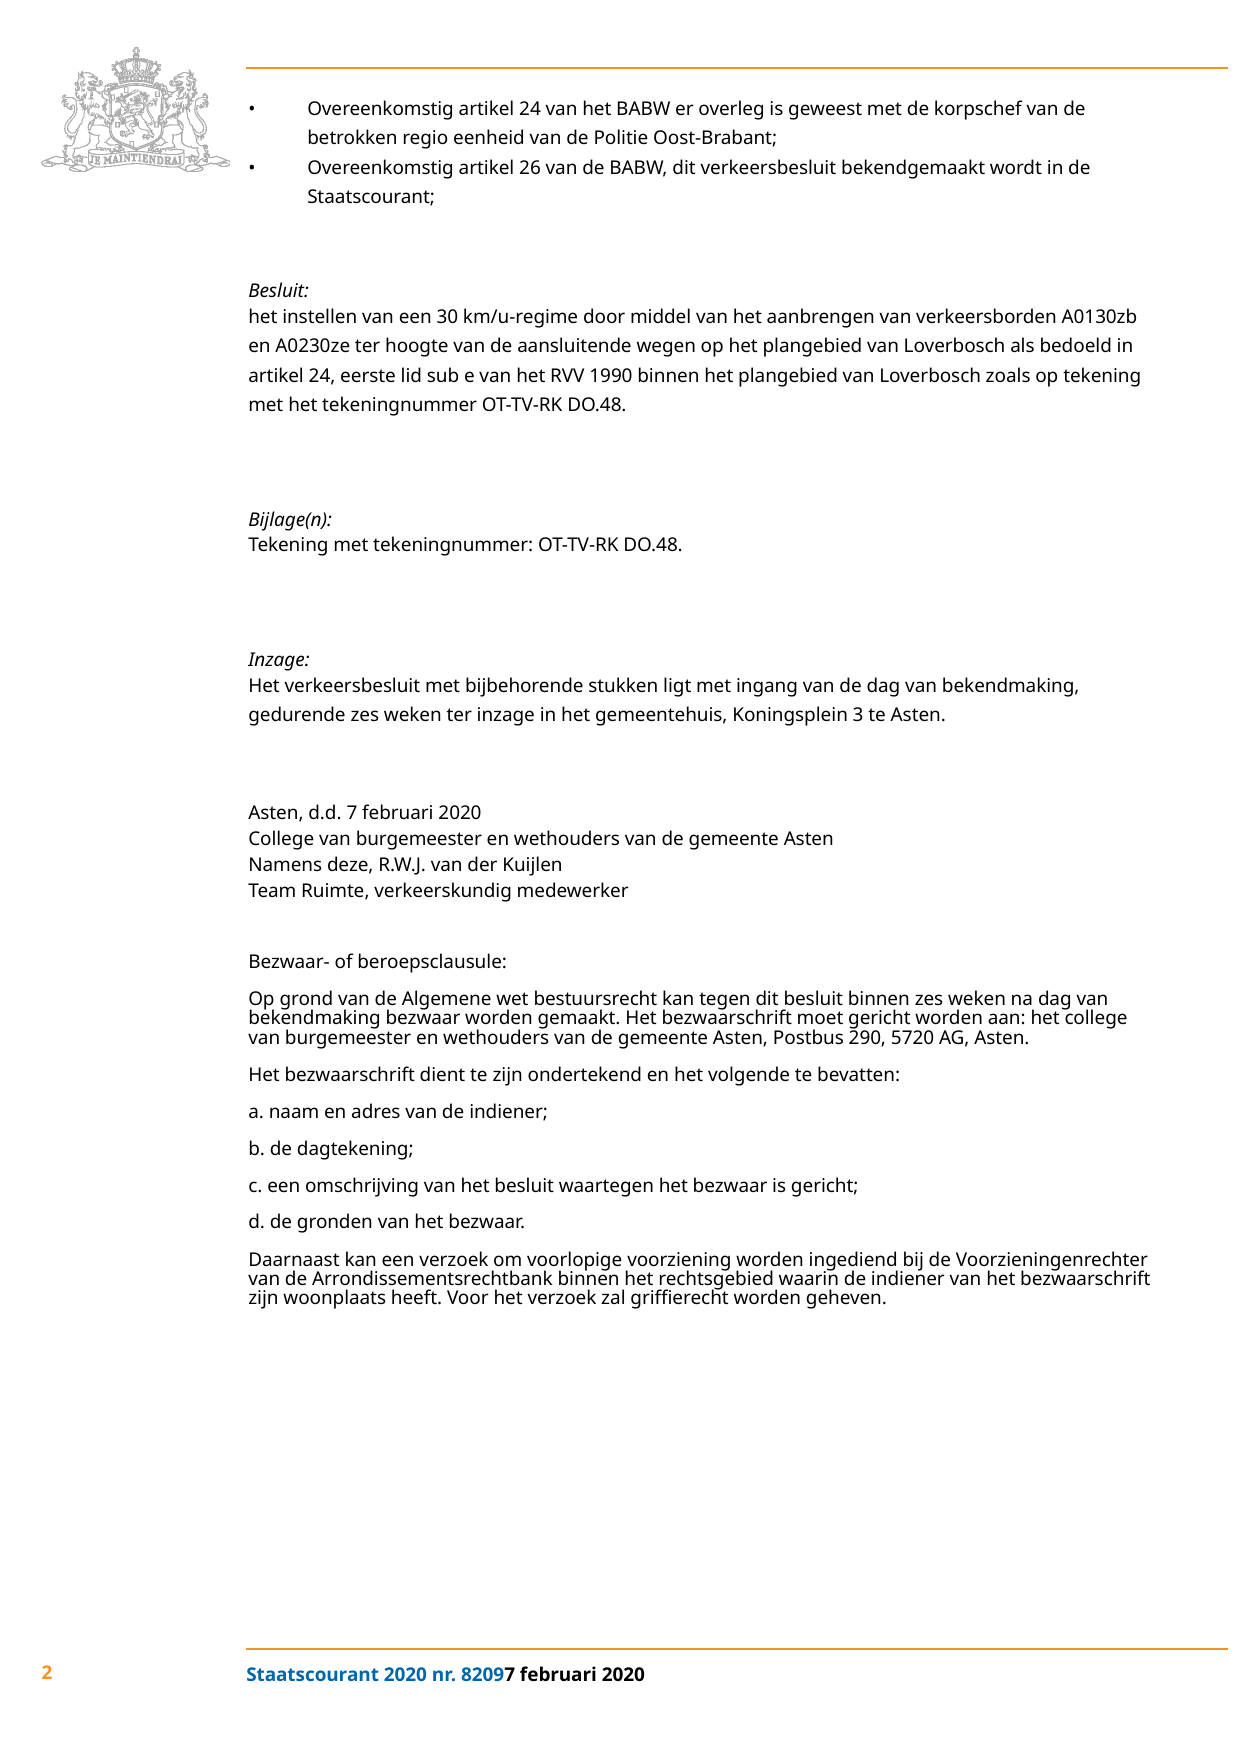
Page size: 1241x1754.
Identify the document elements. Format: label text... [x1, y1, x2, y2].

list Overeenkomstig artikel 26 van de BABW, dit verkeersbesluit bekendgemaakt wordt in de Staatscourant; [248, 154, 1152, 209]
text Het bezwaarschrift dient te zijn ondertekend en het volgende te bevatten: [248, 1066, 1152, 1085]
text College van burgemeester en wethouders van de gemeente Asten [248, 825, 1152, 851]
picture [41, 47, 231, 172]
text a. naam en adres van de indiener; [248, 1103, 1152, 1122]
text Namens deze, R.W.J. van der Kuijlen [248, 851, 1152, 877]
text Asten, d.d. 7 februari 2020 [248, 799, 1152, 825]
text Bezwaar- of beroepsclausule: [248, 953, 1152, 972]
text Tekening met tekeningnummer: OT-TV-RK DO.48. [248, 532, 1152, 557]
text Bijlage(n): [248, 506, 1152, 532]
text Op grond van de Algemene wet bestuursrecht kan tegen dit besluit binnen zes weken na dag van bekendmaking bezwaar worden gemaakt. Het bezwaarschrift moet gericht worden aan: het college van burgemeester en wethouders van de gemeente Asten, Postbus 290, 5720 AG, Asten. [248, 990, 1152, 1048]
text b. de dagtekening; [248, 1139, 1152, 1159]
text Daarnaast kan een verzoek om voorlopige voorziening worden ingediend bij de Voorzieningenrechter van de Arrondissementsrechtbank binnen het rechtsgebied waarin de indiener van het bezwaarschrift zijn woonplaats heeft. Voor het verzoek zal griffierecht worden geheven. [248, 1251, 1152, 1308]
text Team Ruimte, verkeerskundig medewerker [248, 877, 1152, 902]
text Het verkeersbesluit met bijbehorende stukken ligt met ingang van de dag van bekendmaking, gedurende zes weken ter inzage in het gemeentehuis, Koningsplein 3 te Asten. [248, 672, 1152, 727]
text Inzage: [248, 646, 1152, 672]
text d. de gronden van het bezwaar. [248, 1213, 1152, 1233]
list Overeenkomstig artikel 24 van het BABW er overleg is geweest met de korpschef van de betrokken regio eenheid van de Politie Oost-Brabant; [248, 95, 1152, 150]
text het instellen van een 30 km/u-regime door middel van het aanbrengen van verkeersborden A0130zb en A0230ze ter hoogte van de aansluitende wegen op het plangebied van Loverbosch als bedoeld in artikel 24, eerste lid sub e van het RVV 1990 binnen het plangebied van Loverbosch zoals op tekening met het tekeningnummer OT-TV-RK DO.48. [248, 303, 1152, 417]
text Besluit: [248, 277, 1152, 303]
text c. een omschrijving van het besluit waartegen het bezwaar is gericht; [248, 1177, 1152, 1196]
